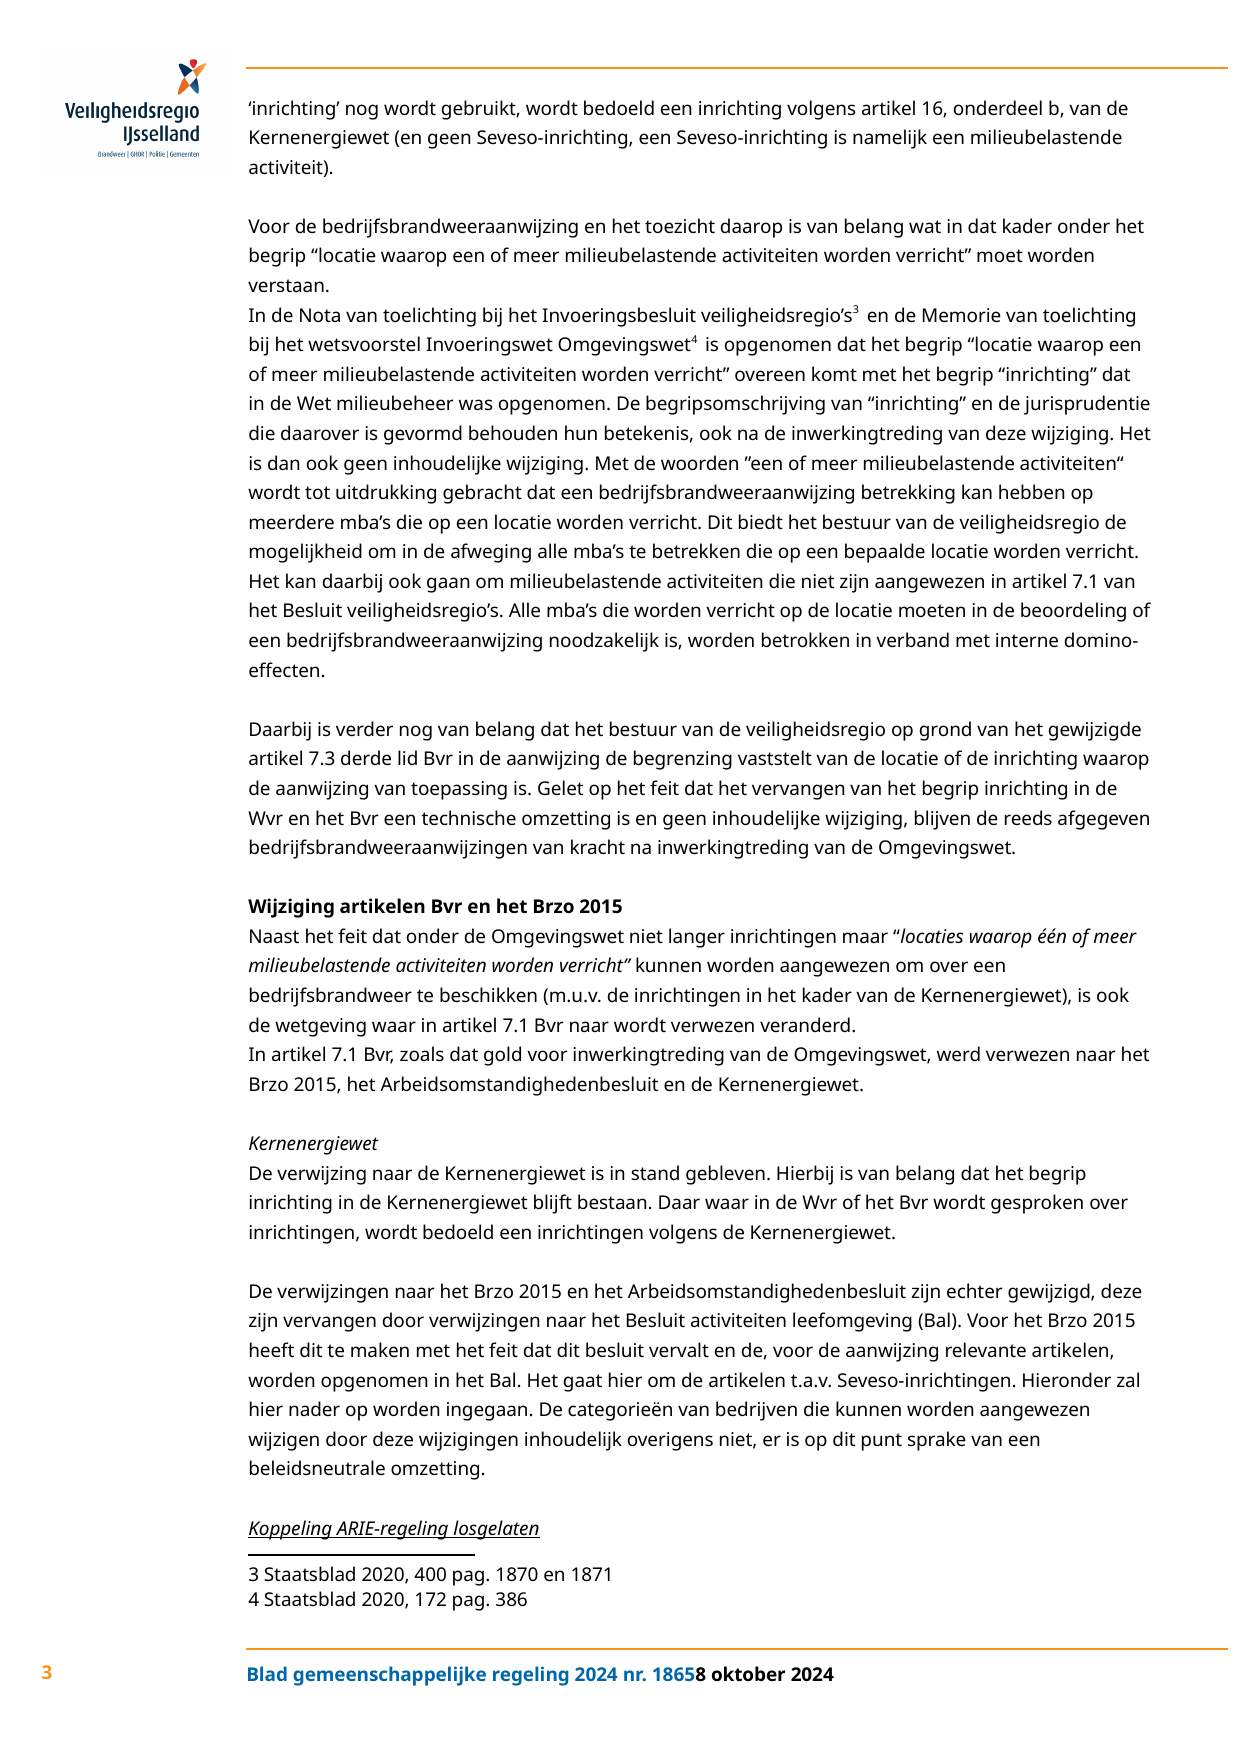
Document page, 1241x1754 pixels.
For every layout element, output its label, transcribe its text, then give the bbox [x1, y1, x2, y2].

text Koppeling ARIE-regeling losgelaten [248, 1515, 1152, 1541]
text De verwijzing naar de Kernenergiewet is in stand gebleven. Hierbij is van belang dat het begrip inrichting in de Kernenergiewet blijft bestaan. Daar waar in de Wvr of het Bvr wordt gesproken over inrichtingen, wordt bedoeld een inrichtingen volgens de Kernenergiewet. [248, 1160, 1152, 1245]
text Naast het feit dat onder de Omgevingswet niet langer inrichtingen maar “locaties waarop één of meer milieubelastende activiteiten worden verricht” kunnen worden aangewezen om over een bedrijfsbrandweer te beschikken (m.u.v. de inrichtingen in het kader van de Kernenergiewet), is ook de wetgeving waar in artikel 7.1 Bvr naar wordt verwezen veranderd. [248, 923, 1152, 1038]
text Daarbij is verder nog van belang dat het bestuur van de veiligheidsregio op grond van het gewijzigde artikel 7.3 derde lid Bvr in de aanwijzing de begrenzing vaststelt van de locatie of de inrichting waarop de aanwijzing van toepassing is. Gelet op het feit dat het vervangen van het begrip inrichting in de Wvr en het Bvr een technische omzetting is en geen inhoudelijke wijziging, blijven de reeds afgegeven bedrijfsbrandweeraanwijzingen van kracht na inwerkingtreding van de Omgevingswet. [248, 716, 1152, 860]
text De verwijzingen naar het Brzo 2015 en het Arbeidsomstandighedenbesluit zijn echter gewijzigd, deze zijn vervangen door verwijzingen naar het Besluit activiteiten leefomgeving (Bal). Voor het Brzo 2015 heeft dit te maken met het feit dat dit besluit vervalt en de, voor de aanwijzing relevante artikelen, worden opgenomen in het Bal. Het gaat hier om de artikelen t.a.v. Seveso-inrichtingen. Hieronder zal hier nader op worden ingegaan. De categorieën van bedrijven die kunnen worden aangewezen wijzigen door deze wijzigingen inhoudelijk overigens niet, er is op dit punt sprake van een beleidsneutrale omzetting. [248, 1278, 1152, 1481]
text In de Nota van toelichting bij het Invoeringsbesluit veiligheidsregio’s en de Memorie van toelichting bij het wetsvoorstel Invoeringswet Omgevingswet is opgenomen dat het begrip “locatie waarop een of meer milieubelastende activiteiten worden verricht” overeen komt met het begrip “inrichting” dat in de Wet milieubeheer was opgenomen. De begripsomschrijving van “inrichting” en de jurisprudentie die daarover is gevormd behouden hun betekenis, ook na de inwerkingtreding van deze wijziging. Het is dan ook geen inhoudelijke wijziging. Met de woorden ”een of meer milieubelastende activiteiten“ wordt tot uitdrukking gebracht dat een bedrijfsbrandweeraanwijzing betrekking kan hebben op meerdere mba’s die op een locatie worden verricht. Dit biedt het bestuur van de veiligheidsregio de mogelijkheid om in de afweging alle mba’s te betrekken die op een bepaalde locatie worden verricht. Het kan daarbij ook gaan om milieubelastende activiteiten die niet zijn aangewezen in artikel 7.1 van het Besluit veiligheidsregio’s. Alle mba’s die worden verricht op de locatie moeten in de beoordeling of een bedrijfsbrandweeraanwijzing noodzakelijk is, worden betrokken in verband met interne domino-effecten. [248, 302, 1152, 683]
text Kernenergiewet [248, 1130, 1152, 1156]
text Voor de bedrijfsbrandweeraanwijzing en het toezicht daarop is van belang wat in dat kader onder het begrip “locatie waarop een of meer milieubelastende activiteiten worden verricht” moet worden verstaan. [248, 213, 1152, 298]
text Staatsblad 2020, 400 pag. 1870 en 1871 [248, 1561, 1152, 1586]
text Staatsblad 2020, 172 pag. 386 [248, 1586, 1152, 1612]
text Wijziging artikelen Bvr en het Brzo 2015 [248, 893, 1152, 919]
text ‘inrichting’ nog wordt gebruikt, wordt bedoeld een inrichting volgens artikel 16, onderdeel b, van de Kernenergiewet (en geen Seveso-inrichting, een Seveso-inrichting is namelijk een milieubelastende activiteit). [248, 95, 1152, 180]
picture [41, 47, 231, 172]
text In artikel 7.1 Bvr, zoals dat gold voor inwerkingtreding van de Omgevingswet, werd verwezen naar het Brzo 2015, het Arbeidsomstandighedenbesluit en de Kernenergiewet. [248, 1041, 1152, 1097]
